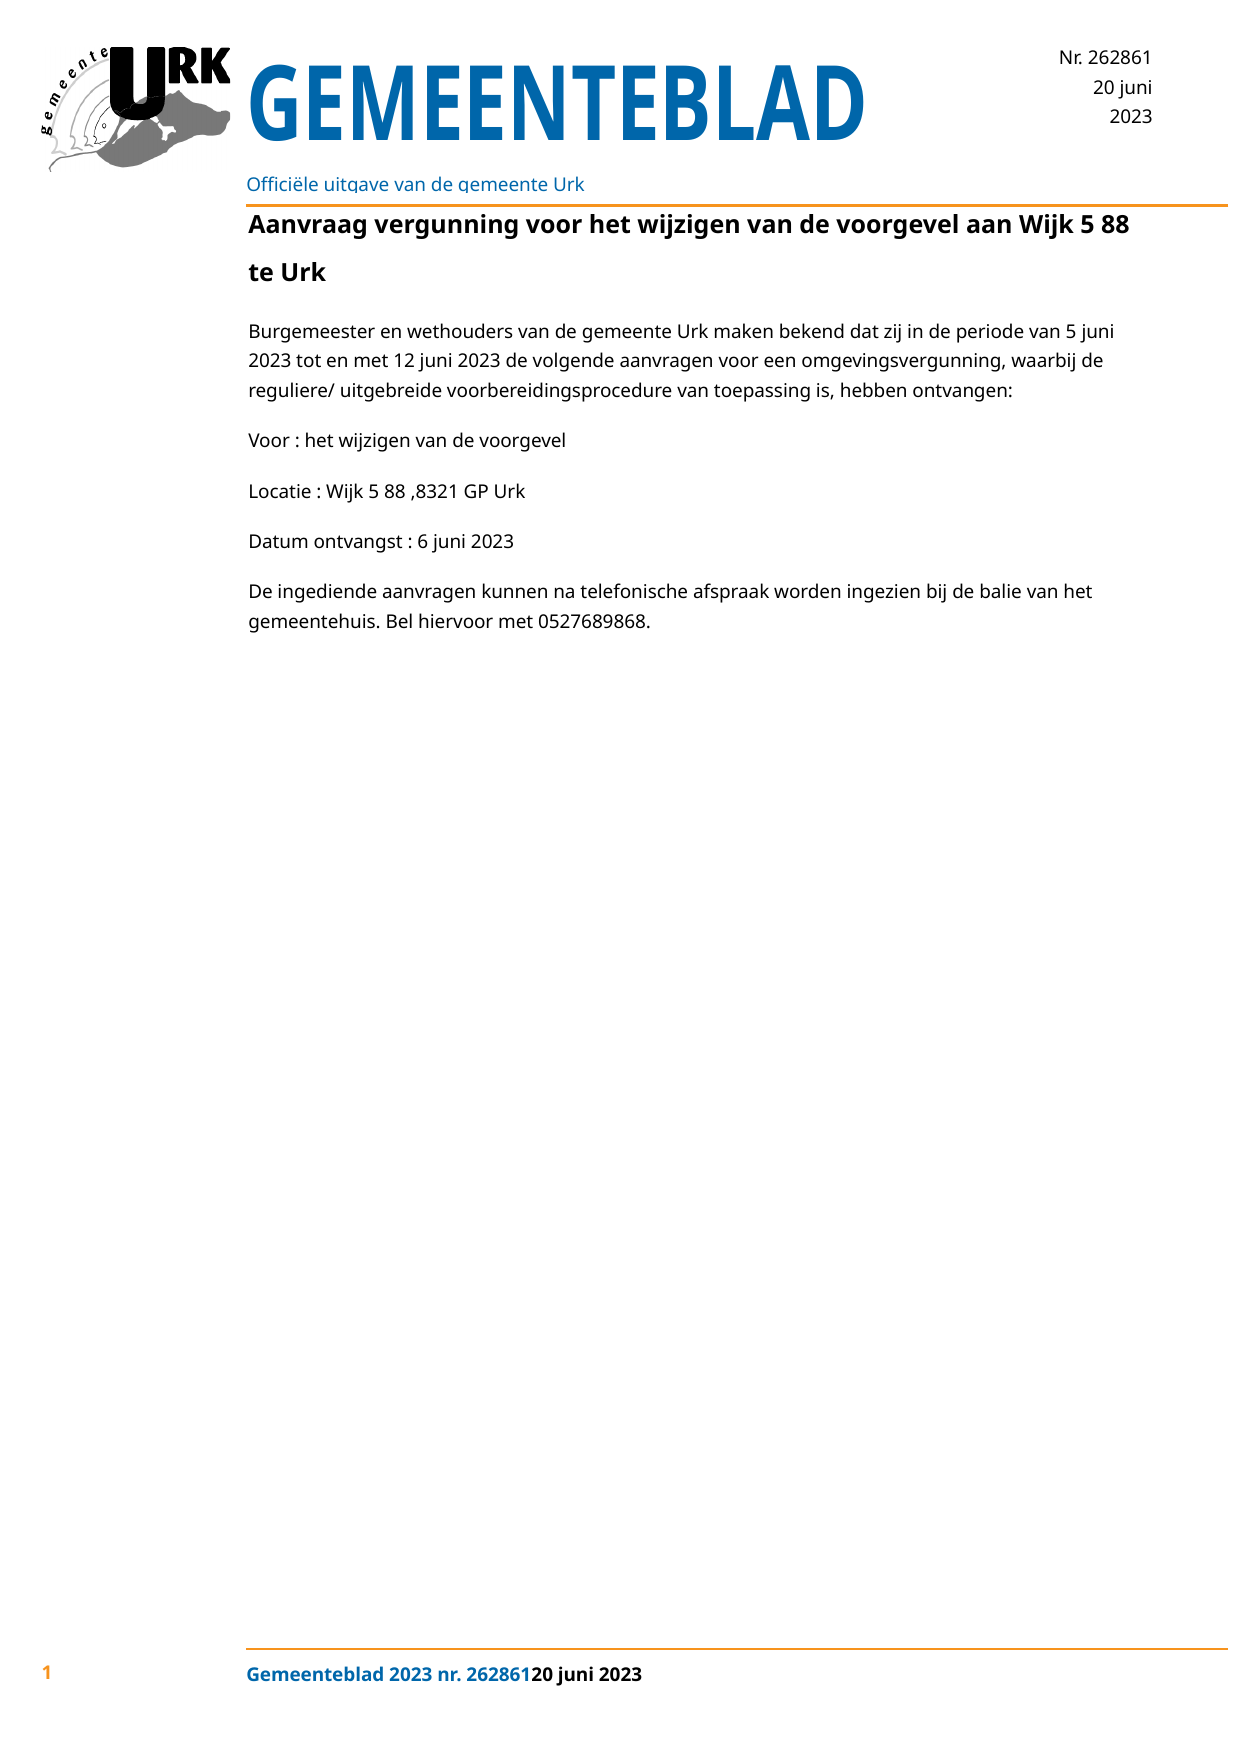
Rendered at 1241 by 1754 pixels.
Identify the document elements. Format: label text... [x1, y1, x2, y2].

text Aanvraag vergunning voor het wijzigen van de voorgevel aan Wijk 5 88 te Urk [248, 207, 1152, 288]
picture [41, 47, 231, 172]
text De ingediende aanvragen kunnen na telefonische afspraak worden ingezien bij de balie van het gemeentehuis. Bel hiervoor met 0527689868. [248, 579, 1152, 634]
text Locatie : Wijk 5 88 ,8321 GP Urk [248, 478, 1152, 504]
text Datum ontvangst : 6 juni 2023 [248, 528, 1152, 554]
text Burgemeester en wethouders van de gemeente Urk maken bekend dat zij in de periode van 5 juni 2023 tot en met 12 juni 2023 de volgende aanvragen voor een omgevingsvergunning, waarbij de reguliere/ uitgebreide voorbereidingsprocedure van toepassing is, hebben ontvangen: [248, 318, 1152, 403]
text Voor : het wijzigen van de voorgevel [248, 427, 1152, 453]
